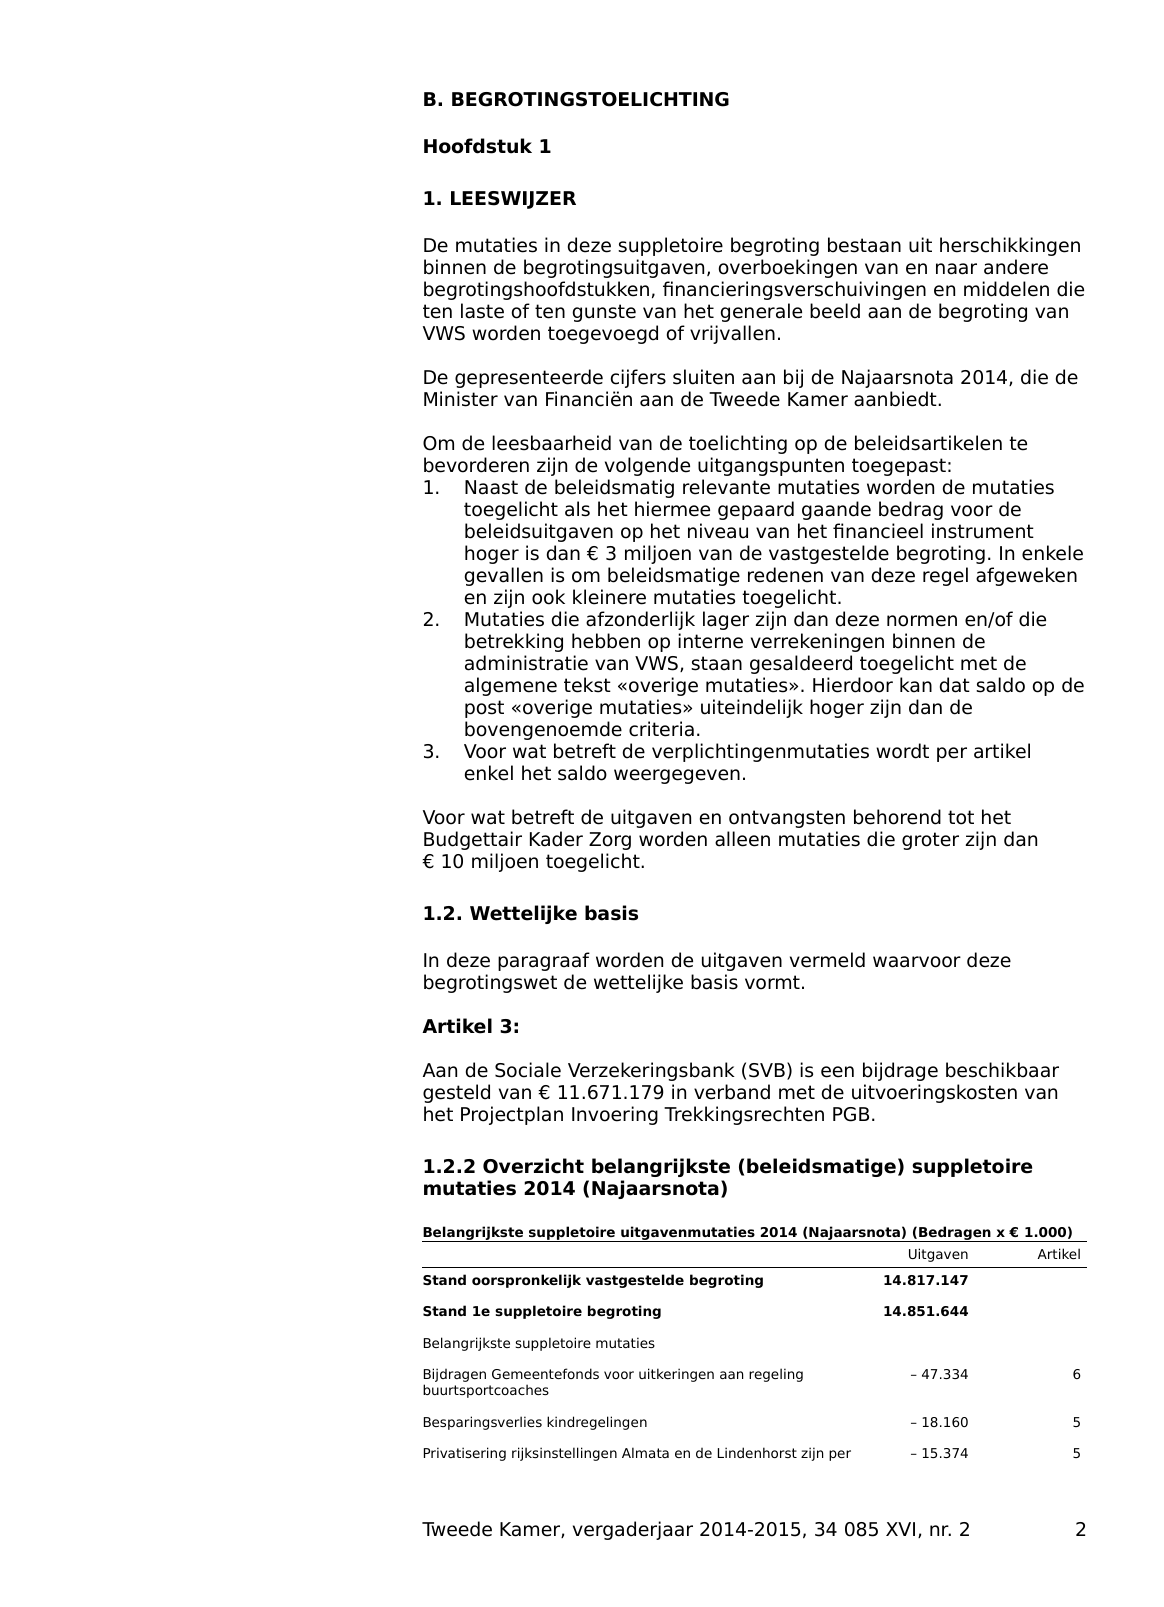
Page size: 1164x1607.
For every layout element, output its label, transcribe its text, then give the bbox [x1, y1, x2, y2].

table_cell – 18.160 [856, 1414, 974, 1430]
text De gepresenteerde cijfers sluiten aan bij de Najaarsnota 2014, die de Minister van Financiën aan de Tweede Kamer aanbiedt. [422, 367, 1087, 411]
table_cell [974, 1320, 1087, 1336]
text 3. Voor wat betreft de verplichtingenmutaties wordt per artikel enkel het saldo weergegeven. [422, 741, 1087, 785]
table_cell [974, 1351, 1087, 1367]
text In deze paragraaf worden de uitgaven vermeld waarvoor deze begrotingswet de wettelijke basis vormt. [422, 950, 1087, 994]
table_cell [974, 1304, 1087, 1320]
table_cell – 47.334 [856, 1367, 974, 1399]
table_cell [856, 1351, 974, 1367]
text 2. Mutaties die afzonderlijk lager zijn dan deze normen en/of die betrekking hebben op interne verrekeningen binnen de administratie van VWS, staan gesaldeerd toegelicht met de algemene tekst «overige mutaties». Hierdoor kan dat saldo op de post «overige mutaties» uiteindelijk hoger zijn dan de bovengenoemde criteria. [422, 609, 1087, 741]
table_cell [856, 1320, 974, 1336]
table_cell [422, 1289, 856, 1304]
table_cell Privatisering rijksinstellingen Almata en de Lindenhorst zijn per [422, 1446, 856, 1462]
table_cell Uitgaven [856, 1242, 974, 1267]
table_cell [422, 1351, 856, 1367]
table_cell Artikel [974, 1242, 1087, 1267]
text Aan de Sociale Verzekeringsbank (SVB) is een bijdrage beschikbaar gesteld van € 11.671.179 in verband met de uitvoeringskosten van het Projectplan Invoering Trekkingsrechten PGB. [422, 1060, 1087, 1126]
table_cell Stand 1e suppletoire begroting [422, 1304, 856, 1320]
subtitle B. BEGROTINGSTOELICHTING [422, 89, 1087, 111]
subtitle 1.2. Wettelijke basis [422, 903, 1087, 925]
table_cell [974, 1430, 1087, 1446]
table_cell Besparingsverlies kindregelingen [422, 1414, 856, 1430]
text De mutaties in deze suppletoire begroting bestaan uit herschikkingen binnen de begrotingsuitgaven, overboekingen van en naar andere begrotingshoofdstukken, financieringsverschuivingen en middelen die ten laste of ten gunste van het generale beeld aan de begroting van VWS worden toegevoegd of vrijvallen. [422, 235, 1087, 345]
subtitle Hoofdstuk 1 [422, 136, 1087, 158]
text Voor wat betreft de uitgaven en ontvangsten behorend tot het Budgettair Kader Zorg worden alleen mutaties die groter zijn dan € 10 miljoen toegelicht. [422, 807, 1087, 873]
subtitle 1. LEESWIJZER [422, 188, 1087, 210]
table_cell 14.851.644 [856, 1304, 974, 1320]
table_cell Stand oorspronkelijk vastgestelde begroting [422, 1268, 856, 1288]
table_cell [422, 1320, 856, 1336]
table_cell [856, 1430, 974, 1446]
table_cell [974, 1289, 1087, 1304]
text 1. Naast de beleidsmatig relevante mutaties worden de mutaties toegelicht als het hiermee gepaard gaande bedrag voor de beleidsuitgaven op het niveau van het financieel instrument hoger is dan € 3 miljoen van de vastgestelde begroting. In enkele gevallen is om beleidsmatige redenen van deze regel afgeweken en zijn ook kleinere mutaties toegelicht. [422, 477, 1087, 609]
table_cell [422, 1242, 856, 1267]
table_cell [974, 1399, 1087, 1414]
table_cell 14.817.147 [856, 1268, 974, 1288]
table_cell 5 [974, 1414, 1087, 1430]
table_cell [974, 1336, 1087, 1351]
subtitle Artikel 3: [422, 1016, 1087, 1038]
subtitle 1.2.2 Overzicht belangrijkste (beleidsmatige) suppletoire mutaties 2014 (Najaarsnota) [422, 1156, 1087, 1200]
table_cell [422, 1399, 856, 1414]
table_cell [422, 1430, 856, 1446]
table_cell Belangrijkste suppletoire mutaties [422, 1336, 856, 1351]
table_cell – 15.374 [856, 1446, 974, 1462]
table_cell [856, 1399, 974, 1414]
table_cell 5 [974, 1446, 1087, 1462]
text Om de leesbaarheid van de toelichting op de beleidsartikelen te bevorderen zijn de volgende uitgangspunten toegepast: [422, 433, 1087, 477]
table_cell [856, 1289, 974, 1304]
table_cell 6 [974, 1367, 1087, 1399]
table_cell [856, 1336, 974, 1351]
table_cell Bijdragen Gemeentefonds voor uitkeringen aan regeling buurtsportcoaches [422, 1367, 856, 1399]
table_cell [974, 1268, 1087, 1288]
table_header Belangrijkste suppletoire uitgavenmutaties 2014 (Najaarsnota) (Bedragen x € 1.000) [422, 1225, 1087, 1241]
